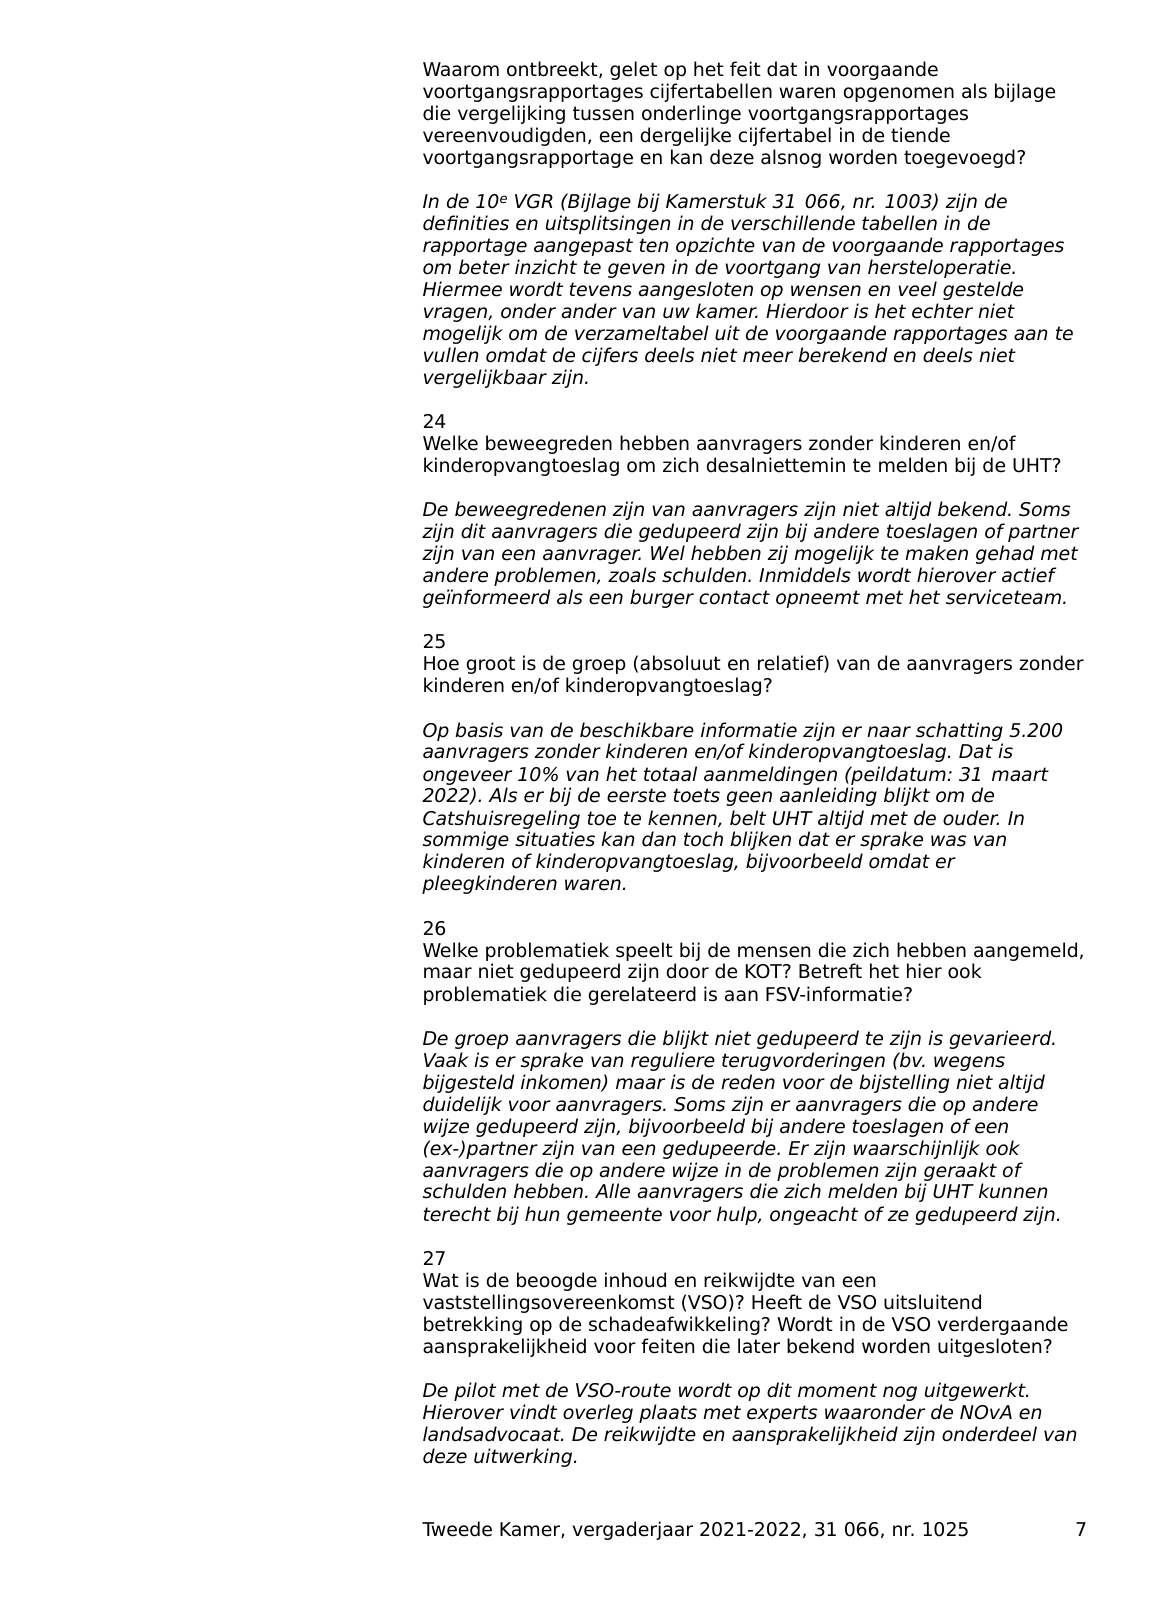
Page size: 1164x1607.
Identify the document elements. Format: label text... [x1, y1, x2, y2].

text De pilot met de VSO-route wordt op dit moment nog uitgewerkt. Hierover vindt overleg plaats met experts waaronder de NOvA en landsadvocaat. De reikwijdte en aansprakelijkheid zijn onderdeel van deze uitwerking. [422, 1380, 1087, 1468]
text 26 [422, 917, 1087, 939]
text Hoe groot is de groep (absoluut en relatief) van de aanvragers zonder kinderen en/of kinderopvangtoeslag? [422, 653, 1087, 697]
text Waarom ontbreekt, gelet op het feit dat in voorgaande voortgangsrapportages cijfertabellen waren opgenomen als bijlage die vergelijking tussen onderlinge voortgangsrapportages vereenvoudigden, een dergelijke cijfertabel in de tiende voortgangsrapportage en kan deze alsnog worden toegevoegd? [422, 59, 1087, 169]
text In de 10e VGR (Bijlage bij Kamerstuk 31 066, nr. 1003) zijn de definities en uitsplitsingen in de verschillende tabellen in de rapportage aangepast ten opzichte van de voorgaande rapportages om beter inzicht te geven in de voortgang van hersteloperatie. Hiermee wordt tevens aangesloten op wensen en veel gestelde vragen, onder ander van uw kamer. Hierdoor is het echter niet mogelijk om de verzameltabel uit de voorgaande rapportages aan te vullen omdat de cijfers deels niet meer berekend en deels niet vergelijkbaar zijn. [422, 191, 1087, 389]
text 27 [422, 1248, 1087, 1269]
text De groep aanvragers die blijkt niet gedupeerd te zijn is gevarieerd. Vaak is er sprake van reguliere terugvorderingen (bv. wegens bijgesteld inkomen) maar is de reden voor de bijstelling niet altijd duidelijk voor aanvragers. Soms zijn er aanvragers die op andere wijze gedupeerd zijn, bijvoorbeeld bij andere toeslagen of een (ex-)partner zijn van een gedupeerde. Er zijn waarschijnlijk ook aanvragers die op andere wijze in de problemen zijn geraakt of schulden hebben. Alle aanvragers die zich melden bij UHT kunnen terecht bij hun gemeente voor hulp, ongeacht of ze gedupeerd zijn. [422, 1028, 1087, 1225]
text Wat is de beoogde inhoud en reikwijdte van een vaststellingsovereenkomst (VSO)? Heeft de VSO uitsluitend betrekking op de schadeafwikkeling? Wordt in de VSO verdergaande aansprakelijkheid voor feiten die later bekend worden uitgesloten? [422, 1269, 1087, 1357]
text De beweegredenen zijn van aanvragers zijn niet altijd bekend. Soms zijn dit aanvragers die gedupeerd zijn bij andere toeslagen of partner zijn van een aanvrager. Wel hebben zij mogelijk te maken gehad met andere problemen, zoals schulden. Inmiddels wordt hierover actief geïnformeerd als een burger contact opneemt met het serviceteam. [422, 499, 1087, 609]
text Welke problematiek speelt bij de mensen die zich hebben aangemeld, maar niet gedupeerd zijn door de KOT? Betreft het hier ook problematiek die gerelateerd is aan FSV-informatie? [422, 939, 1087, 1005]
text Op basis van de beschikbare informatie zijn er naar schatting 5.200 aanvragers zonder kinderen en/of kinderopvangtoeslag. Dat is ongeveer 10% van het totaal aanmeldingen (peildatum: 31 maart 2022). Als er bij de eerste toets geen aanleiding blijkt om de Catshuisregeling toe te kennen, belt UHT altijd met de ouder. In sommige situaties kan dan toch blijken dat er sprake was van kinderen of kinderopvangtoeslag, bijvoorbeeld omdat er pleegkinderen waren. [422, 719, 1087, 895]
text Welke beweegreden hebben aanvragers zonder kinderen en/of kinderopvangtoeslag om zich desalniettemin te melden bij de UHT? [422, 433, 1087, 477]
text 25 [422, 631, 1087, 653]
text 24 [422, 411, 1087, 433]
